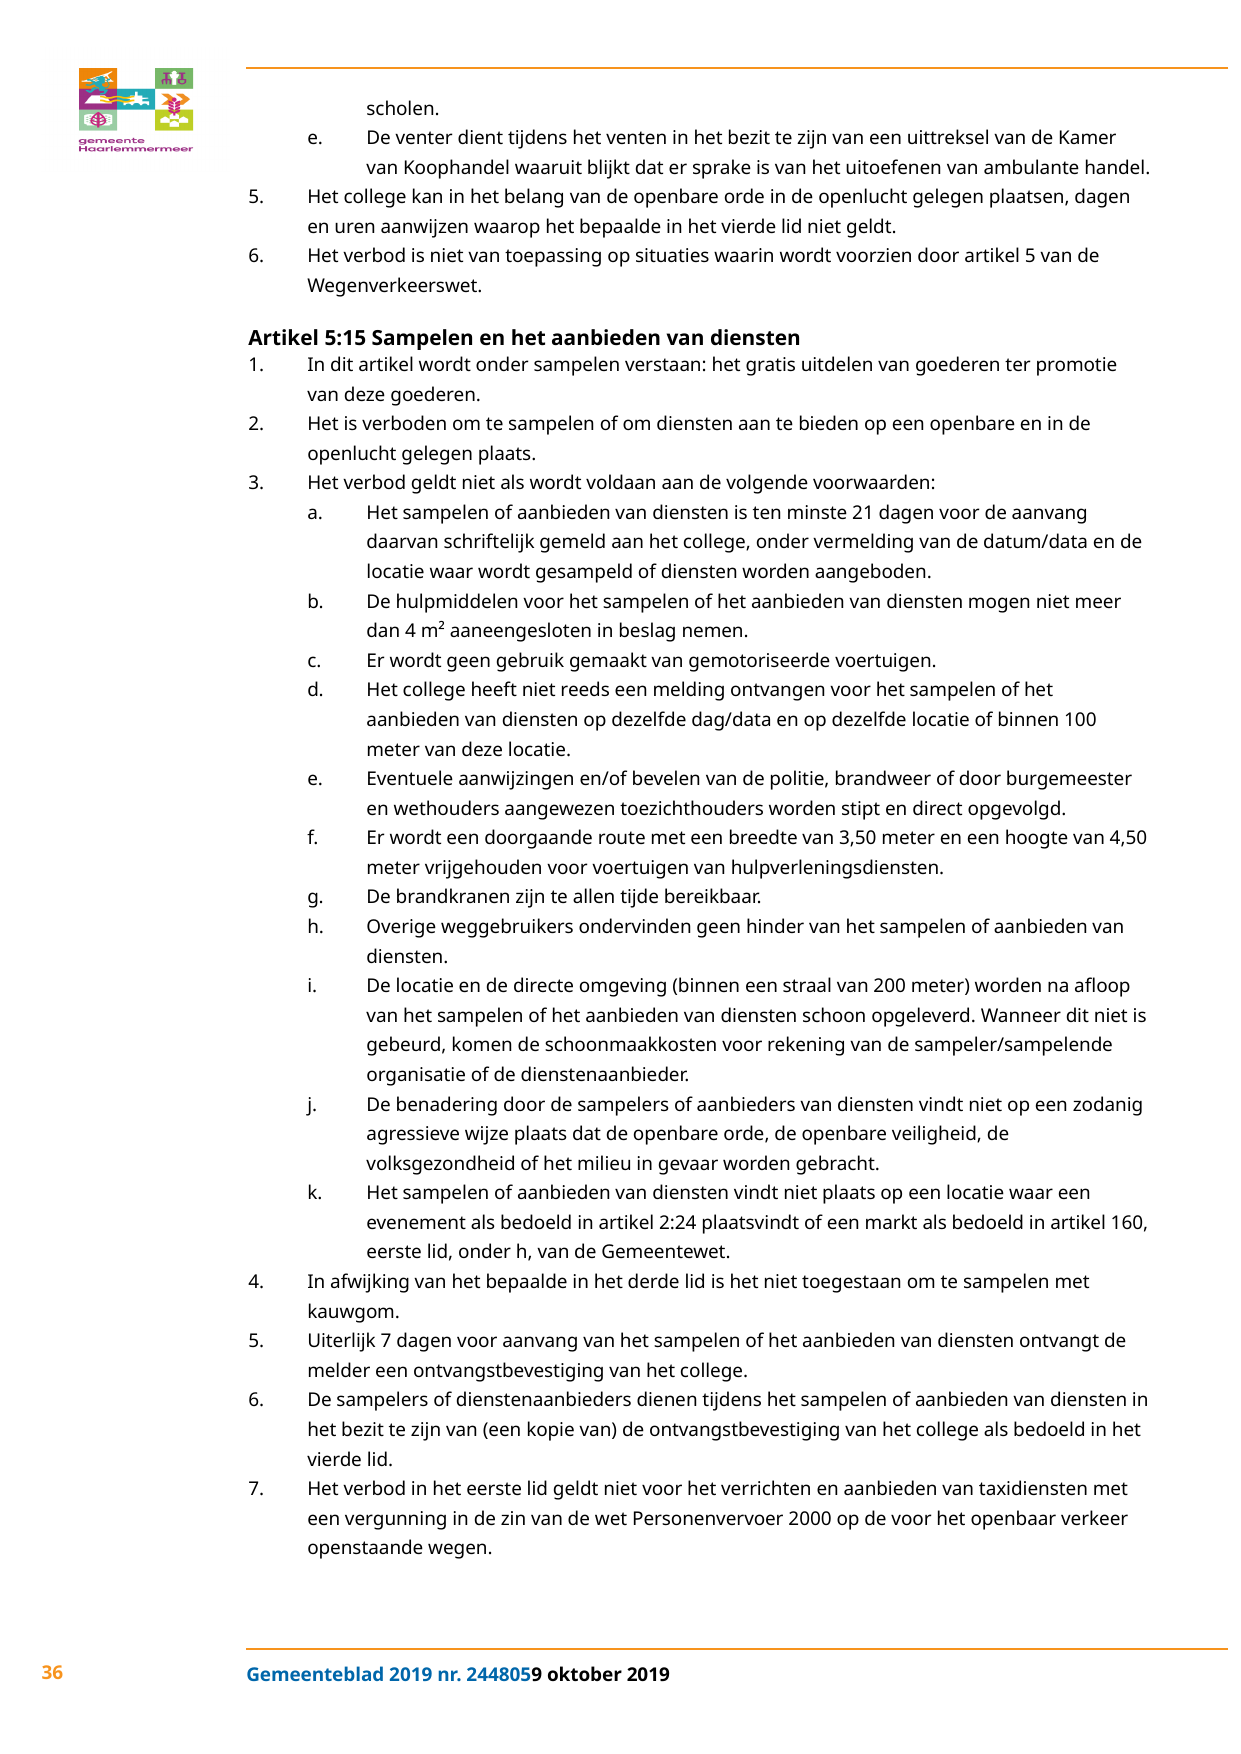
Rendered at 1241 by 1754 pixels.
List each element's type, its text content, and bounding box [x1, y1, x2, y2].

list De venter dient tijdens het venten in het bezit te zijn van een uittreksel van de Kamer van Koophandel waaruit blijkt dat er sprake is van het uitoefenen van ambulante handel. [307, 124, 1152, 180]
list Het sampelen of aanbieden van diensten vindt niet plaats op een locatie waar een evenement als bedoeld in artikel 2:24 plaatsvindt of een markt als bedoeld in artikel 160, eerste lid, onder h, van de Gemeentewet. [307, 1179, 1152, 1264]
list Het verbod in het eerste lid geldt niet voor het verrichten en aanbieden van taxidiensten met een vergunning in de zin van de wet Personenvervoer 2000 op de voor het openbaar verkeer openstaande wegen. [248, 1475, 1152, 1560]
list Het college heeft niet reeds een melding ontvangen voor het sampelen of het aanbieden van diensten op dezelfde dag/data en op dezelfde locatie of binnen 100 meter van deze locatie. [307, 677, 1152, 761]
list Er wordt geen gebruik gemaakt van gemotoriseerde voertuigen. [307, 647, 1152, 673]
list In afwijking van het bepaalde in het derde lid is het niet toegestaan om te sampelen met kauwgom. [248, 1268, 1152, 1323]
list Het verbod is niet van toepassing op situaties waarin wordt voorzien door artikel 5 van de Wegenverkeerswet. [248, 243, 1152, 298]
list Het college kan in het belang van de openbare orde in de openlucht gelegen plaatsen, dagen en uren aanwijzen waarop het bepaalde in het vierde lid niet geldt. [248, 183, 1152, 239]
list Overige weggebruikers ondervinden geen hinder van het sampelen of aanbieden van diensten. [307, 913, 1152, 968]
list Het verbod geldt niet als wordt voldaan aan de volgende voorwaarden: [248, 469, 1152, 495]
list De benadering door de sampelers of aanbieders van diensten vindt niet op een zodanig agressieve wijze plaats dat de openbare orde, de openbare veiligheid, de volksgezondheid of het milieu in gevaar worden gebracht. [307, 1091, 1152, 1176]
list De hulpmiddelen voor het sampelen of het aanbieden van diensten mogen niet meer dan 4 m² aaneengesloten in beslag nemen. [307, 588, 1152, 643]
list Eventuele aanwijzingen en/of bevelen van de politie, brandweer of door burgemeester en wethouders aangewezen toezichthouders worden stipt en direct opgevolgd. [307, 765, 1152, 821]
list In dit artikel wordt onder sampelen verstaan: het gratis uitdelen van goederen ter promotie van deze goederen. [248, 351, 1152, 406]
list Er wordt een doorgaande route met een breedte van 3,50 meter en een hoogte van 4,50 meter vrijgehouden voor voertuigen van hulpverleningsdiensten. [307, 824, 1152, 880]
list Uiterlijk 7 dagen voor aanvang van het sampelen of het aanbieden van diensten ontvangt de melder een ontvangstbevestiging van het college. [248, 1327, 1152, 1383]
text Artikel 5:15 Sampelen en het aanbieden van diensten [248, 323, 1152, 351]
list Het sampelen of aanbieden van diensten is ten minste 21 dagen voor de aanvang daarvan schriftelijk gemeld aan het college, onder vermelding van de datum/data en de locatie waar wordt gesampeld of diensten worden aangeboden. [307, 499, 1152, 584]
list scholen. [307, 95, 1152, 121]
list De locatie en de directe omgeving (binnen een straal van 200 meter) worden na afloop van het sampelen of het aanbieden van diensten schoon opgeleverd. Wanneer dit niet is gebeurd, komen de schoonmaakkosten voor rekening van de sampeler/sampelende organisatie of de dienstenaanbieder. [307, 972, 1152, 1087]
picture [41, 47, 231, 172]
list Het is verboden om te sampelen of om diensten aan te bieden op een openbare en in de openlucht gelegen plaats. [248, 410, 1152, 466]
list De sampelers of dienstenaanbieders dienen tijdens het sampelen of aanbieden van diensten in het bezit te zijn van (een kopie van) de ontvangstbevestiging van het college als bedoeld in het vierde lid. [248, 1387, 1152, 1471]
list De brandkranen zijn te allen tijde bereikbaar. [307, 884, 1152, 909]
